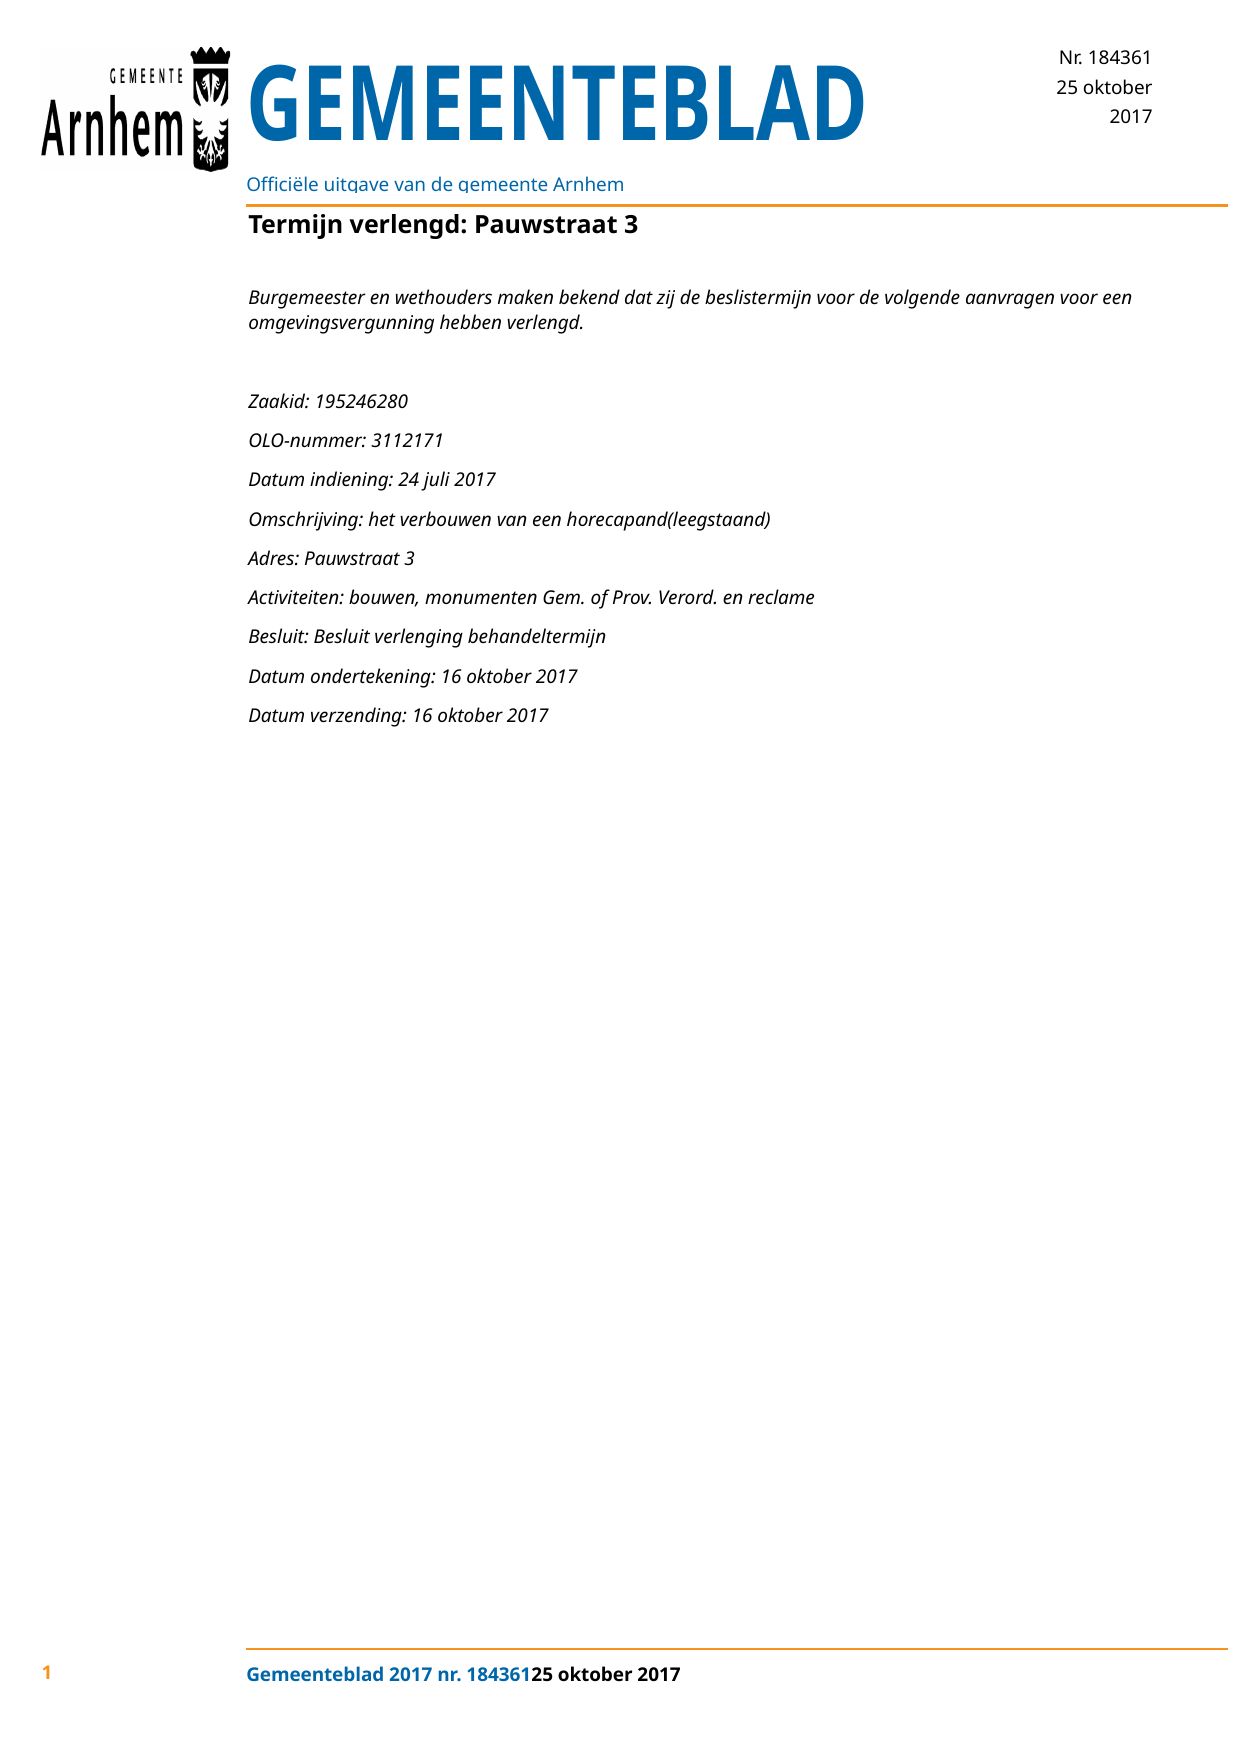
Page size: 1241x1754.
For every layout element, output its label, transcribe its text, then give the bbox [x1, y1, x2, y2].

text Zaakid: 195246280 [248, 388, 1152, 414]
text Besluit: Besluit verlenging behandeltermijn [248, 624, 1152, 649]
text Datum indiening: 24 juli 2017 [248, 467, 1152, 492]
text Burgemeester en wethouders maken bekend dat zij de beslistermijn voor de volgende aanvragen voor een omgevingsvergunning hebben verlengd. [248, 284, 1152, 335]
text Adres: Pauwstraat 3 [248, 545, 1152, 571]
picture [41, 47, 231, 172]
text Omschrijving: het verbouwen van een horecapand(leegstaand) [248, 506, 1152, 532]
text Datum verzending: 16 oktober 2017 [248, 702, 1152, 728]
text Termijn verlengd: Pauwstraat 3 [248, 207, 1152, 241]
text Datum ondertekening: 16 oktober 2017 [248, 663, 1152, 689]
text Activiteiten: bouwen, monumenten Gem. of Prov. Verord. en reclame [248, 584, 1152, 610]
text OLO-nummer: 3112171 [248, 427, 1152, 453]
